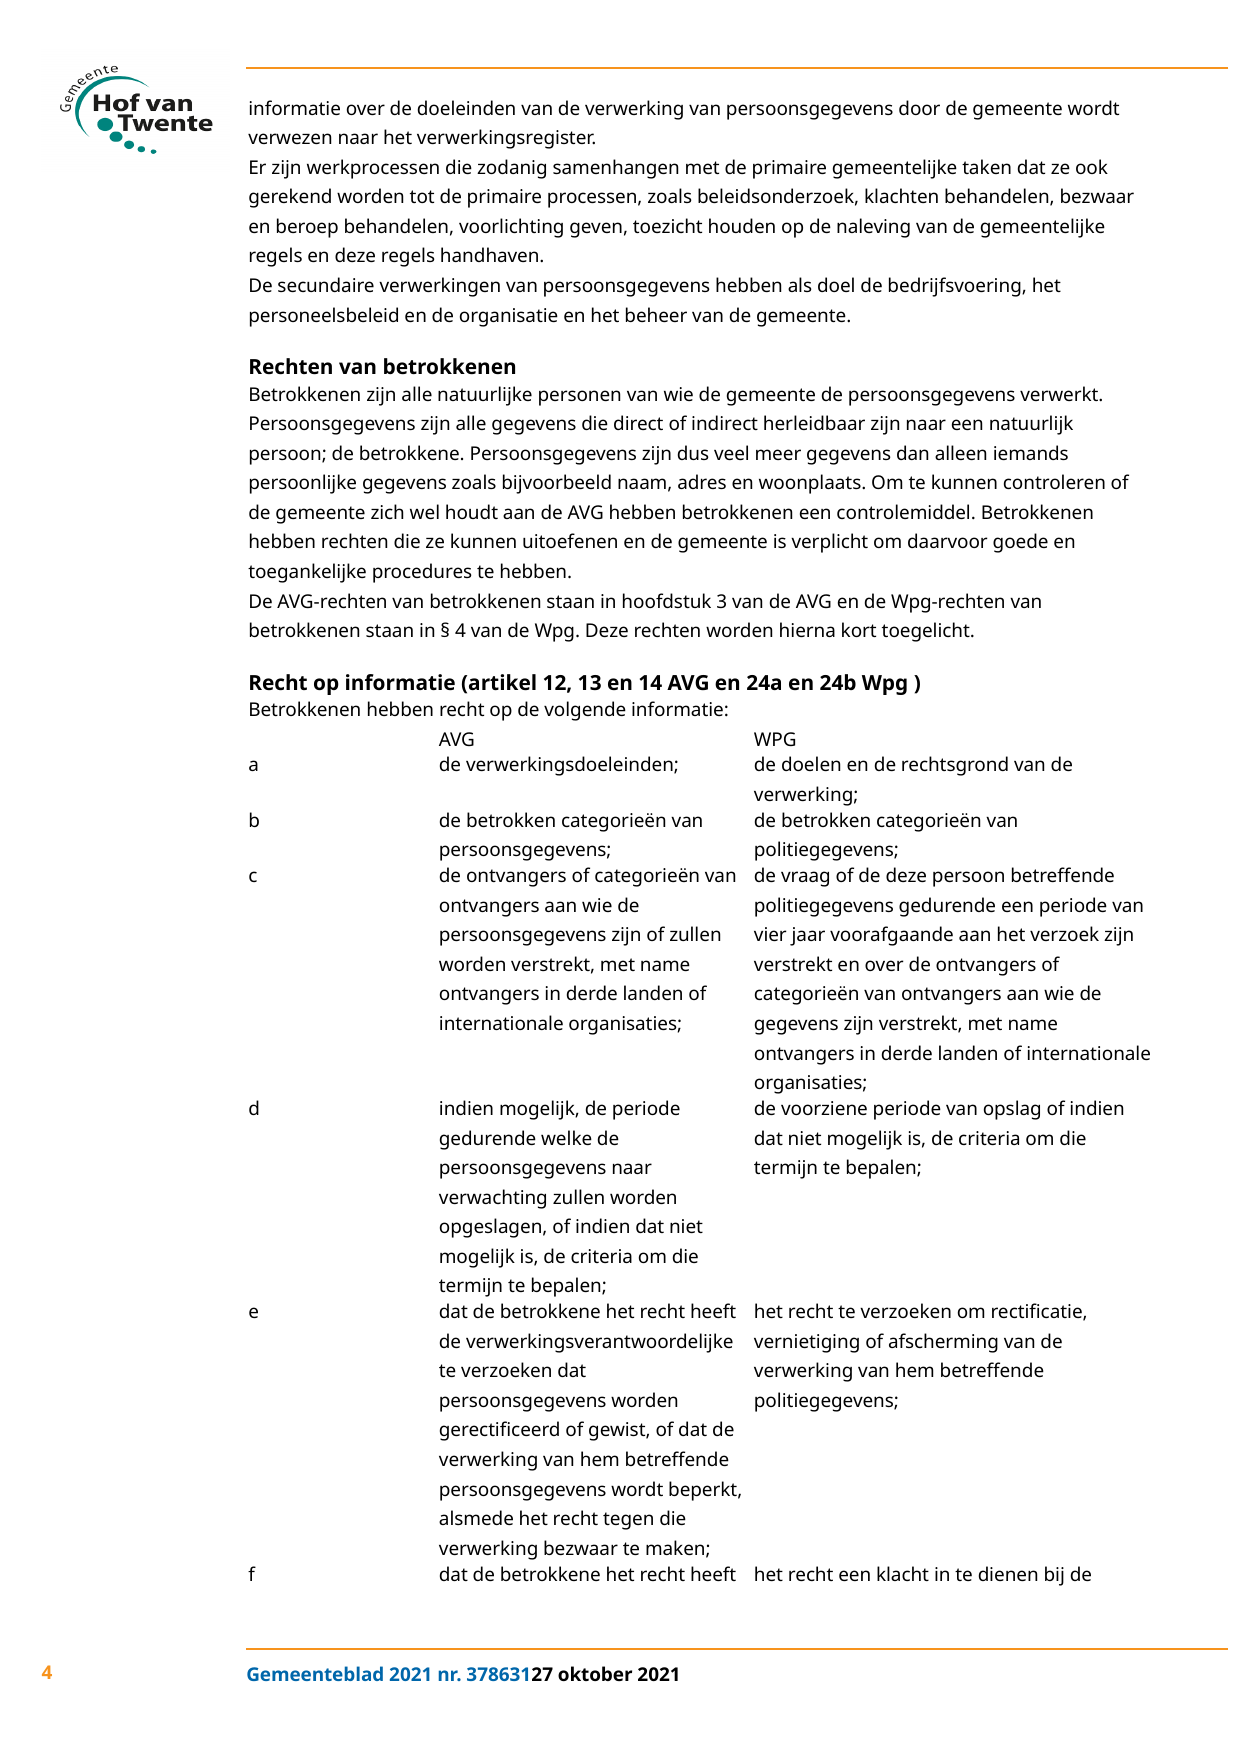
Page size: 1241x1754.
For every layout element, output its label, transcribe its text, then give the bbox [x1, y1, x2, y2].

text Betrokkenen zijn alle natuurlijke personen van wie de gemeente de persoonsgegevens verwerkt. Persoonsgegevens zijn alle gegevens die direct of indirect herleidbaar zijn naar een natuurlijk persoon; de betrokkene. Persoonsgegevens zijn dus veel meer gegevens dan alleen iemands persoonlijke gegevens zoals bijvoorbeeld naam, adres en woonplaats. Om te kunnen controleren of de gemeente zich wel houdt aan de AVG hebben betrokkenen een controlemiddel. Betrokkenen hebben rechten die ze kunnen uitoefenen en de gemeente is verplicht om daarvoor goede en toegankelijke procedures te hebben. [248, 381, 1152, 584]
table_header [248, 726, 439, 752]
table_cell het recht een klacht in te dienen bij de [754, 1561, 1152, 1586]
table_header WPG [754, 726, 1152, 752]
text informatie over de doeleinden van de verwerking van persoonsgegevens door de gemeente wordt verwezen naar het verwerkingsregister. [248, 95, 1152, 150]
text Rechten van betrokkenen [248, 352, 1152, 381]
table_cell c [248, 862, 439, 1095]
table_cell dat de betrokkene het recht heeft [439, 1561, 754, 1586]
picture [41, 47, 231, 172]
table_cell de doelen en de rechtsgrond van de verwerking; [754, 752, 1152, 807]
text Er zijn werkprocessen die zodanig samenhangen met de primaire gemeentelijke taken dat ze ook gerekend worden tot de primaire processen, zoals beleidsonderzoek, klachten behandelen, bezwaar en beroep behandelen, voorlichting geven, toezicht houden op de naleving van de gemeentelijke regels en deze regels handhaven. [248, 154, 1152, 268]
table_cell de verwerkingsdoeleinden; [439, 752, 754, 807]
table_cell de betrokken categorieën van politiegegevens; [754, 807, 1152, 862]
table_cell de vraag of de deze persoon betreffende politiegegevens gedurende een periode van vier jaar voorafgaande aan het verzoek zijn verstrekt en over de ontvangers of categorieën van ontvangers aan wie de gegevens zijn verstrekt, met name ontvangers in derde landen of internationale organisaties; [754, 862, 1152, 1095]
table_cell de betrokken categorieën van persoonsgegevens; [439, 807, 754, 862]
table_header AVG [439, 726, 754, 752]
text Betrokkenen hebben recht op de volgende informatie: [248, 696, 1152, 722]
table_cell indien mogelijk, de periode gedurende welke de persoonsgegevens naar verwachting zullen worden opgeslagen, of indien dat niet mogelijk is, de criteria om die termijn te bepalen; [439, 1095, 754, 1298]
table_cell de ontvangers of categorieën van ontvangers aan wie de persoonsgegevens zijn of zullen worden verstrekt, met name ontvangers in derde landen of internationale organisaties; [439, 862, 754, 1095]
table_cell dat de betrokkene het recht heeft de verwerkingsverantwoordelijke te verzoeken dat persoonsgegevens worden gerectificeerd of gewist, of dat de verwerking van hem betreffende persoonsgegevens wordt beperkt, alsmede het recht tegen die verwerking bezwaar te maken; [439, 1298, 754, 1561]
table_cell e [248, 1298, 439, 1561]
text De AVG-rechten van betrokkenen staan in hoofdstuk 3 van de AVG en de Wpg-rechten van betrokkenen staan in § 4 van de Wpg. Deze rechten worden hierna kort toegelicht. [248, 588, 1152, 643]
table_cell d [248, 1095, 439, 1298]
table_cell a [248, 752, 439, 807]
table_cell b [248, 807, 439, 862]
text De secundaire verwerkingen van persoonsgegevens hebben als doel de bedrijfsvoering, het personeelsbeleid en de organisatie en het beheer van de gemeente. [248, 272, 1152, 328]
text Recht op informatie (artikel 12, 13 en 14 AVG en 24a en 24b Wpg ) [248, 668, 1152, 696]
table_cell f [248, 1561, 439, 1586]
table_cell het recht te verzoeken om rectificatie, vernietiging of afscherming van de verwerking van hem betreffende politiegegevens; [754, 1298, 1152, 1561]
table_cell de voorziene periode van opslag of indien dat niet mogelijk is, de criteria om die termijn te bepalen; [754, 1095, 1152, 1298]
